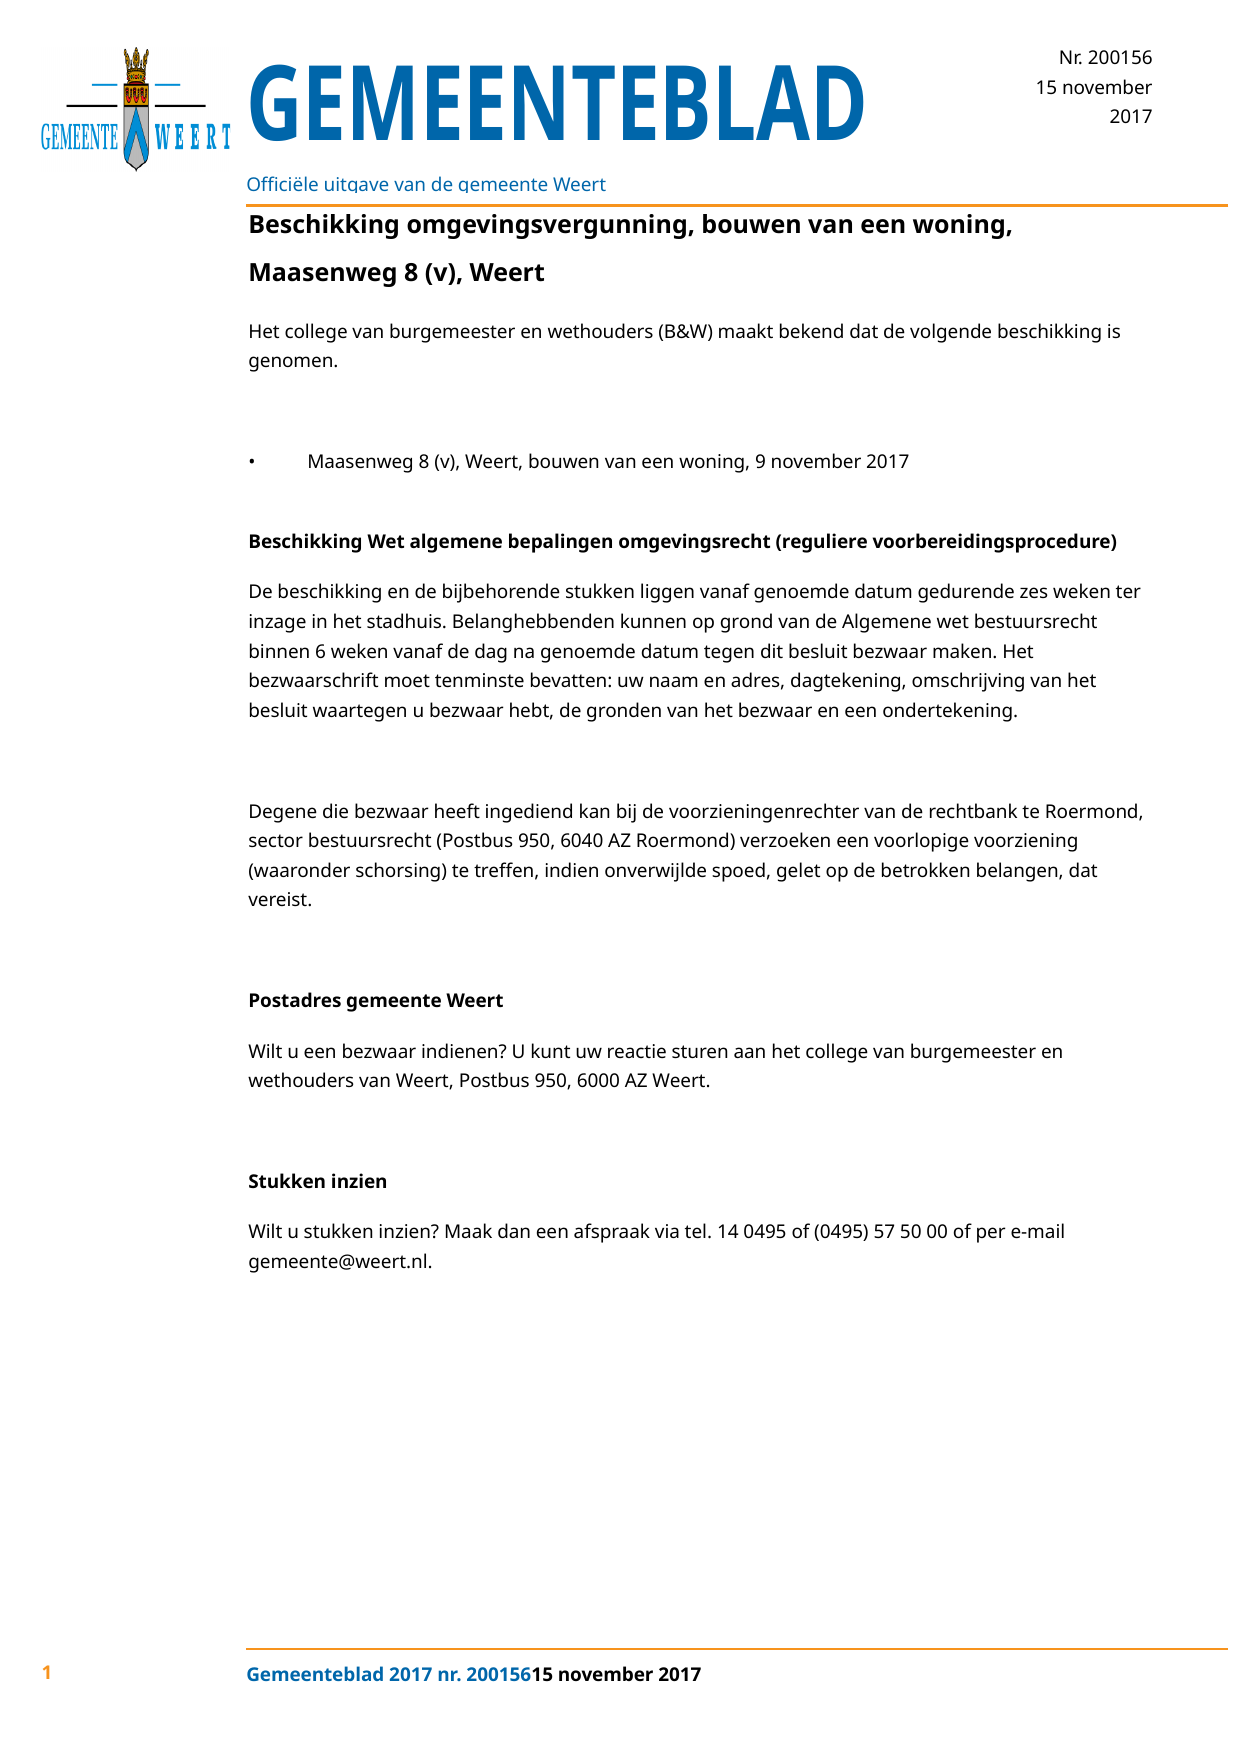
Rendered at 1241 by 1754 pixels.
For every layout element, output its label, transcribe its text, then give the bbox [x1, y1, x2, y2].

picture [41, 47, 231, 172]
text Postadres gemeente Weert [248, 987, 1152, 1013]
text Wilt u stukken inzien? Maak dan een afspraak via tel. 14 0495 of (0495) 57 50 00 of per e-mail gemeente@weert.nl. [248, 1219, 1152, 1274]
text Stukken inzien [248, 1168, 1152, 1194]
text Beschikking Wet algemene bepalingen omgevingsrecht (reguliere voorbereidingsprocedure) [248, 528, 1152, 554]
text Wilt u een bezwaar indienen? U kunt uw reactie sturen aan het college van burgemeester en wethouders van Weert, Postbus 950, 6000 AZ Weert. [248, 1038, 1152, 1093]
text De beschikking en de bijbehorende stukken liggen vanaf genoemde datum gedurende zes weken ter inzage in het stadhuis. Belanghebbenden kunnen op grond van de Algemene wet bestuursrecht binnen 6 weken vanaf de dag na genoemde datum tegen dit besluit bezwaar maken. Het bezwaarschrift moet tenminste bevatten: uw naam en adres, dagtekening, omschrijving van het besluit waartegen u bezwaar hebt, de gronden van het bezwaar en een ondertekening. [248, 579, 1152, 723]
text Degene die bezwaar heeft ingediend kan bij de voorzieningenrechter van de rechtbank te Roermond, sector bestuursrecht (Postbus 950, 6040 AZ Roermond) verzoeken een voorlopige voorziening (waaronder schorsing) te treffen, indien onverwijlde spoed, gelet op de betrokken belangen, dat vereist. [248, 798, 1152, 912]
text Beschikking omgevingsvergunning, bouwen van een woning, Maasenweg 8 (v), Weert [248, 207, 1152, 288]
list Maasenweg 8 (v), Weert, bouwen van een woning, 9 november 2017 [248, 448, 1152, 474]
text Het college van burgemeester en wethouders (B&W) maakt bekend dat de volgende beschikking is genomen. [248, 318, 1152, 373]
